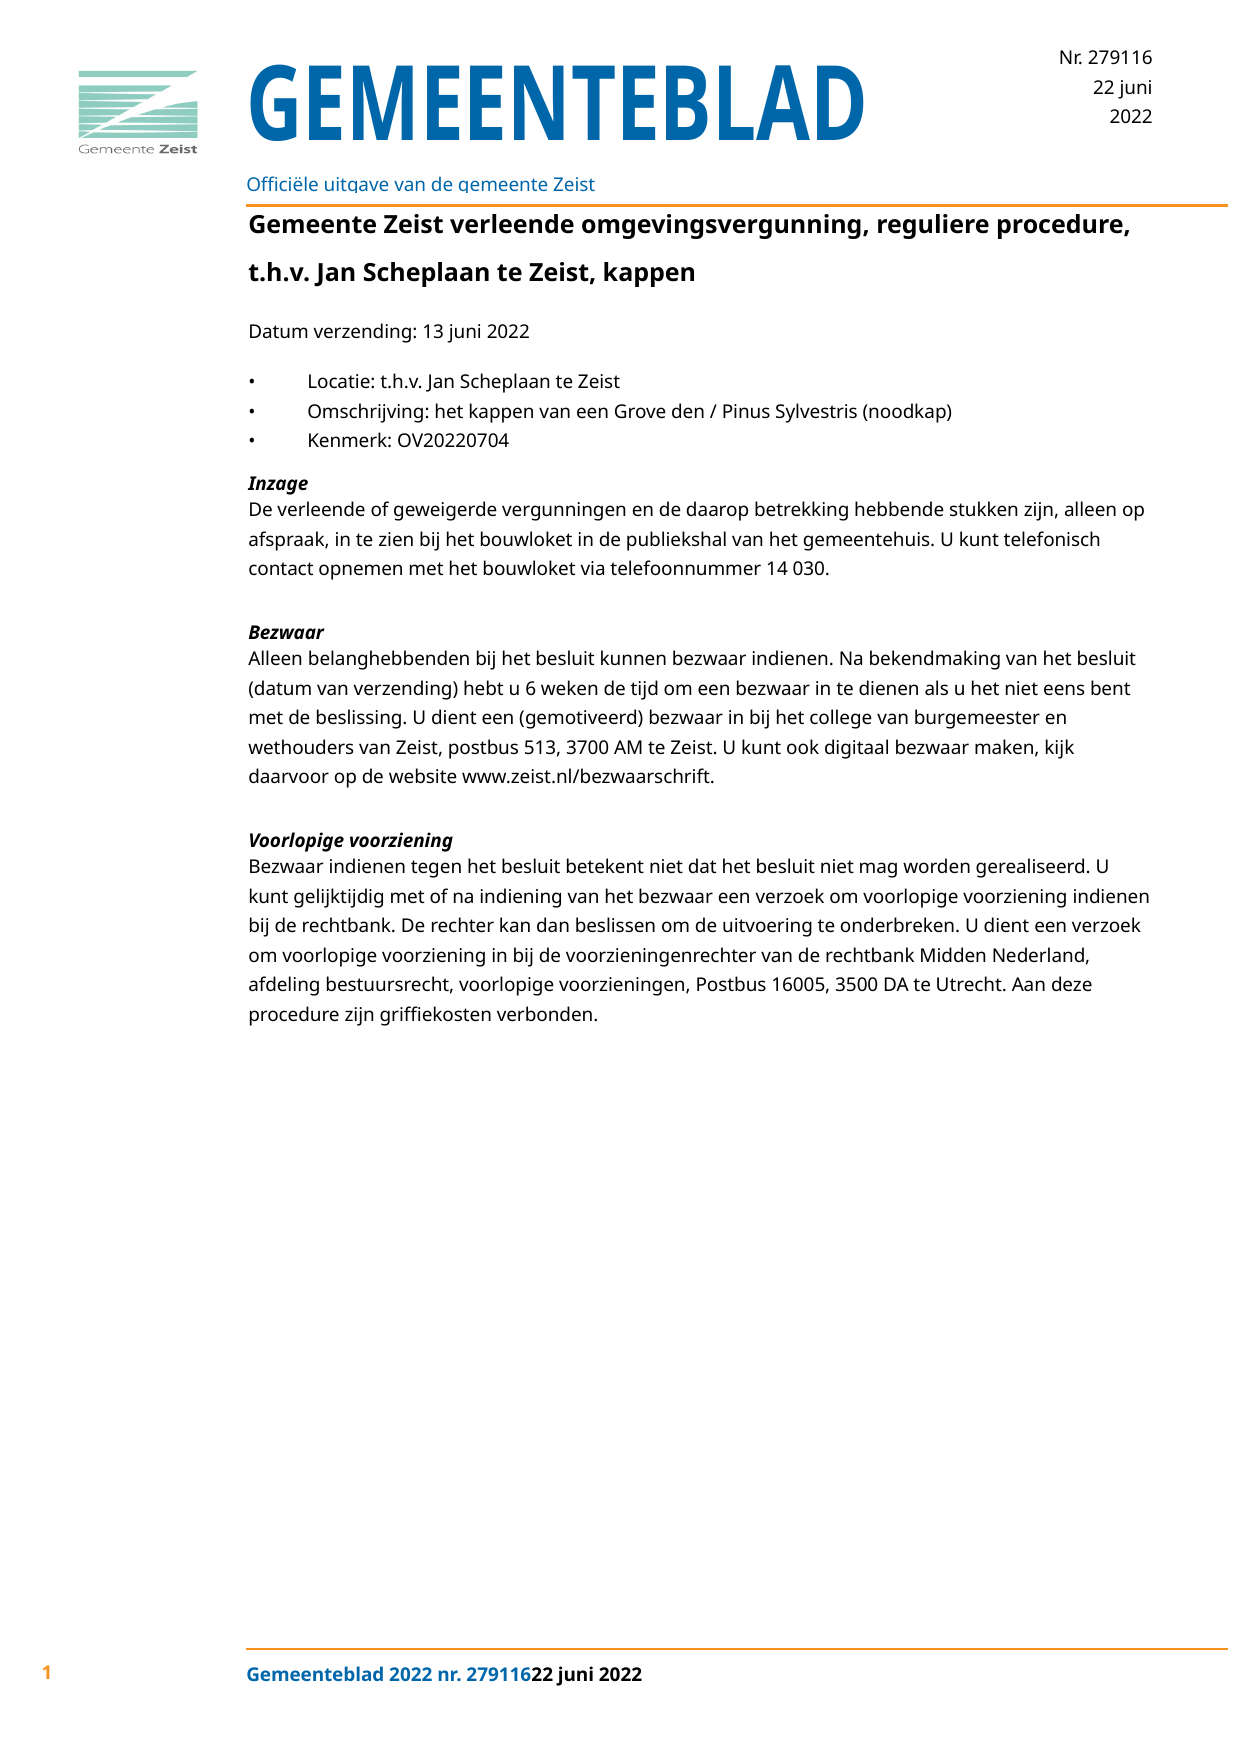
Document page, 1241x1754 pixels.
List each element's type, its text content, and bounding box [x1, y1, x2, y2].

list Kenmerk: OV20220704 [248, 427, 1152, 453]
list Omschrijving: het kappen van een Grove den / Pinus Sylvestris (noodkap) [248, 398, 1152, 424]
picture [41, 47, 231, 172]
text Voorlopige voorziening [248, 827, 1152, 853]
text De verleende of geweigerde vergunningen en de daarop betrekking hebbende stukken zijn, alleen op afspraak, in te zien bij het bouwloket in de publiekshal van het gemeentehuis. U kunt telefonisch contact opnemen met het bouwloket via telefoonnummer 14 030. [248, 496, 1152, 581]
text Gemeente Zeist verleende omgevingsvergunning, reguliere procedure, t.h.v. Jan Scheplaan te Zeist, kappen [248, 207, 1152, 288]
list Locatie: t.h.v. Jan Scheplaan te Zeist [248, 368, 1152, 394]
text Bezwaar [248, 619, 1152, 645]
text Alleen belanghebbenden bij het besluit kunnen bezwaar indienen. Na bekendmaking van het besluit (datum van verzending) hebt u 6 weken de tijd om een bezwaar in te dienen als u het niet eens bent met de beslissing. U dient een (gemotiveerd) bezwaar in bij het college van burgemeester en wethouders van Zeist, postbus 513, 3700 AM te Zeist. U kunt ook digitaal bezwaar maken, kijk daarvoor op de website www.zeist.nl/bezwaarschrift. [248, 645, 1152, 789]
text Datum verzending: 13 juni 2022 [248, 318, 1152, 344]
text Inzage [248, 471, 1152, 496]
text Bezwaar indienen tegen het besluit betekent niet dat het besluit niet mag worden gerealiseerd. U kunt gelijktijdig met of na indiening van het bezwaar een verzoek om voorlopige voorziening indienen bij de rechtbank. De rechter kan dan beslissen om de uitvoering te onderbreken. U dient een verzoek om voorlopige voorziening in bij de voorzieningenrechter van de rechtbank Midden Nederland, afdeling bestuursrecht, voorlopige voorzieningen, Postbus 16005, 3500 DA te Utrecht. Aan deze procedure zijn griffiekosten verbonden. [248, 853, 1152, 1027]
